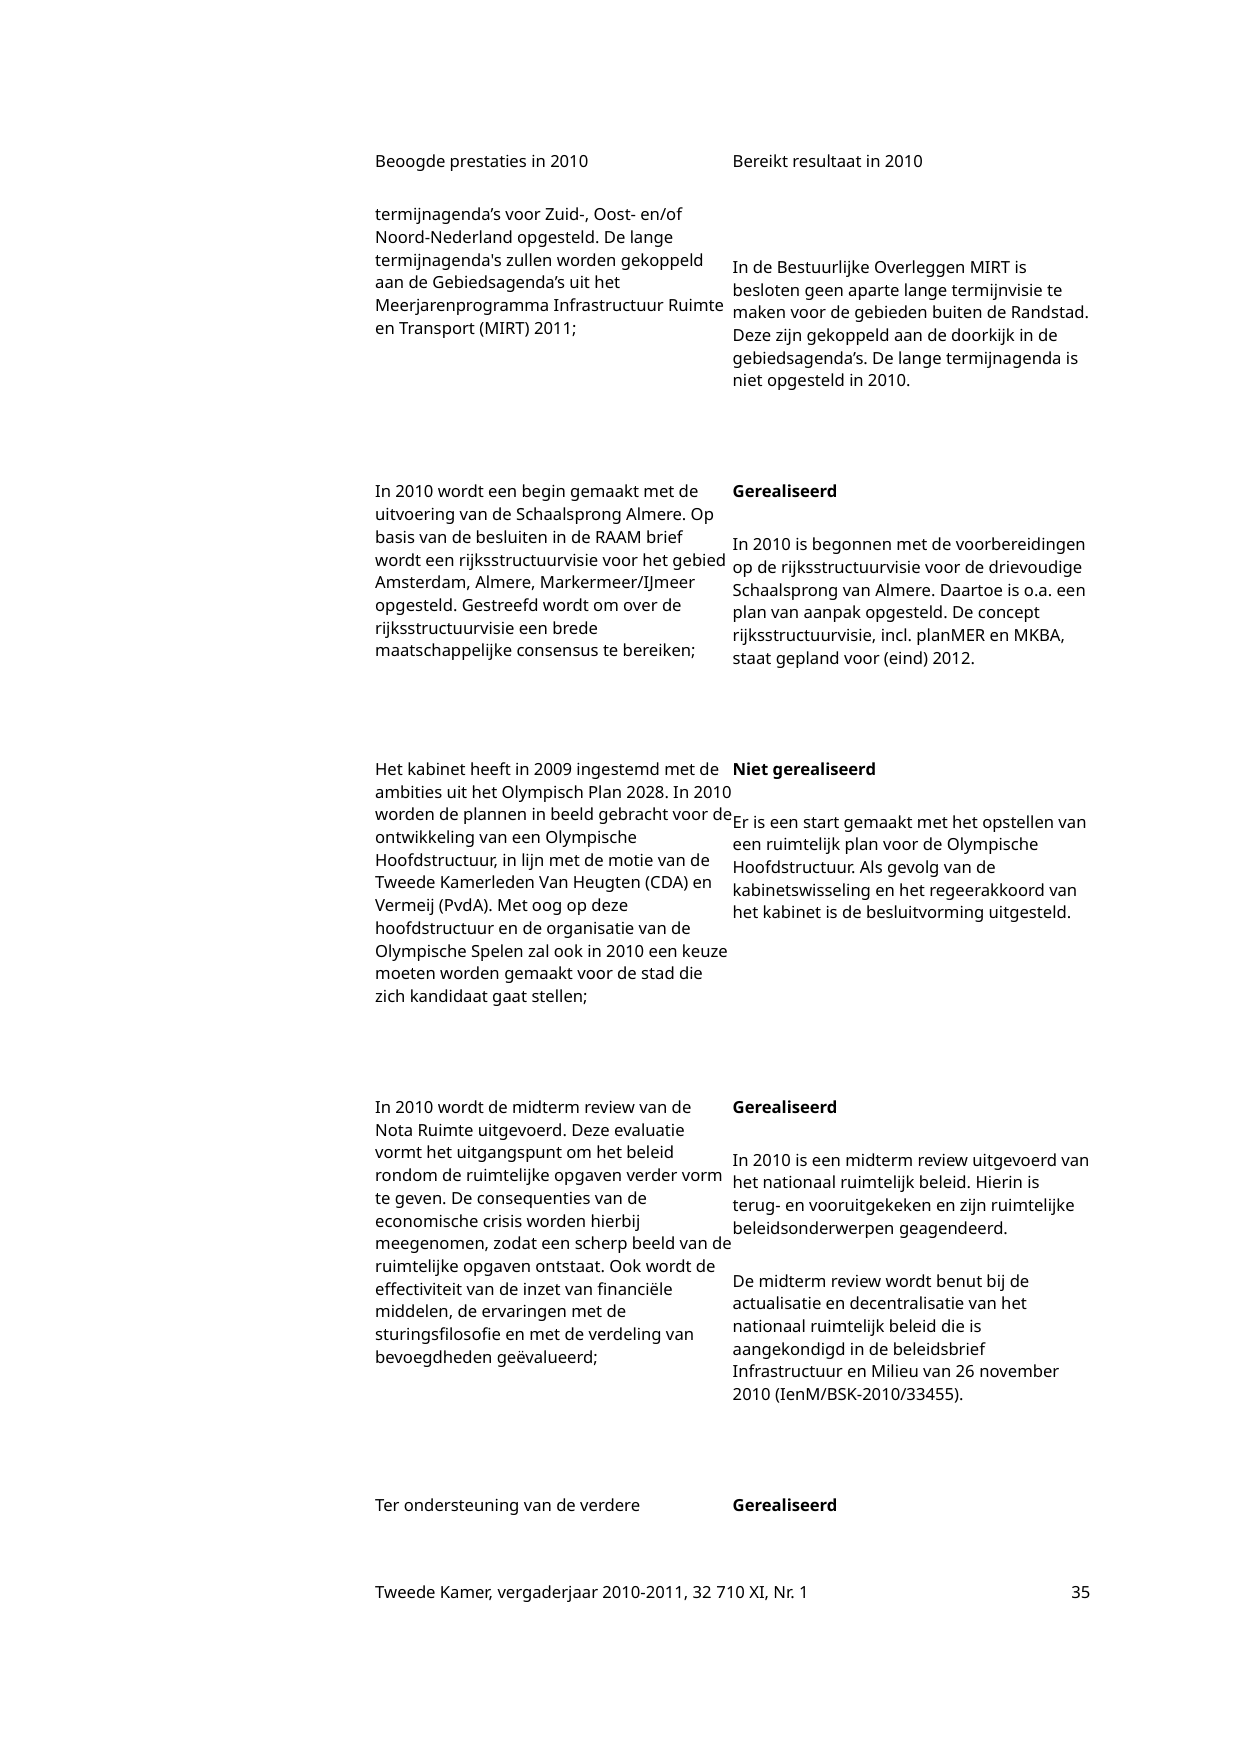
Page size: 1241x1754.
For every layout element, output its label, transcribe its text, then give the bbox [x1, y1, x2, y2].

table_cell [733, 422, 1090, 480]
table_cell Gerealiseerd In 2010 is een midterm review uitgevoerd van het nationaal ruimtelijk beleid. Hierin is terug- en vooruitgekeken en zijn ruimtelijke beleidsonderwerpen geagendeerd. De midterm review wordt benut bij de actualisatie en decentralisatie van het nationaal ruimtelijk beleid die is aangekondigd in de beleidsbrief Infrastructuur en Milieu van 26 november 2010 (IenM/BSK-2010/33455). [733, 1096, 1090, 1436]
table_cell In 2010 wordt de midterm review van de Nota Ruimte uitgevoerd. Deze evaluatie vormt het uitgangspunt om het beleid rondom de ruimtelijke opgaven verder vorm te geven. De consequenties van de economische crisis worden hierbij meegenomen, zodat een scherp beeld van de ruimtelijke opgaven ontstaat. Ook wordt de effectiviteit van de inzet van financiële middelen, de ervaringen met de sturingsfilosofie en met de verdeling van bevoegdheden geëvalueerd; [375, 1096, 732, 1436]
table_cell termijnagenda’s voor Zuid-, Oost- en/of Noord-Nederland opgesteld. De lange termijnagenda's zullen worden gekoppeld aan de Gebiedsagenda’s uit het Meerjarenprogramma Infrastructuur Ruimte en Transport (MIRT) 2011; [375, 203, 732, 422]
table_cell [375, 1037, 732, 1096]
table_cell [375, 1436, 732, 1494]
table_header Bereikt resultaat in 2010 [733, 150, 1090, 203]
table_cell [375, 699, 732, 757]
table_cell Ter ondersteuning van de verdere [375, 1494, 732, 1517]
table_cell In de Bestuurlijke Overleggen MIRT is besloten geen aparte lange termijnvisie te maken voor de gebieden buiten de Randstad. Deze zijn gekoppeld aan de doorkijk in de gebiedsagenda’s. De lange termijnagenda is niet opgesteld in 2010. [733, 203, 1090, 422]
table_cell Het kabinet heeft in 2009 ingestemd met de ambities uit het Olympisch Plan 2028. In 2010 worden de plannen in beeld gebracht voor de ontwikkeling van een Olympische Hoofdstructuur, in lijn met de motie van de Tweede Kamerleden Van Heugten (CDA) en Vermeij (PvdA). Met oog op deze hoofdstructuur en de organisatie van de Olympische Spelen zal ook in 2010 een keuze moeten worden gemaakt voor de stad die zich kandidaat gaat stellen; [375, 758, 732, 1037]
table_cell [375, 422, 732, 480]
table_cell [733, 1037, 1090, 1096]
table_header Beoogde prestaties in 2010 [375, 150, 732, 203]
table_cell [733, 1436, 1090, 1494]
table_cell Gerealiseerd [733, 1494, 1090, 1517]
table_cell Niet gerealiseerd Er is een start gemaakt met het opstellen van een ruimtelijk plan voor de Olympische Hoofdstructuur. Als gevolg van de kabinetswisseling en het regeerakkoord van het kabinet is de besluitvorming uitgesteld. [733, 758, 1090, 1037]
table_cell In 2010 wordt een begin gemaakt met de uitvoering van de Schaalsprong Almere. Op basis van de besluiten in de RAAM brief wordt een rijksstructuurvisie voor het gebied Amsterdam, Almere, Markermeer/IJmeer opgesteld. Gestreefd wordt om over de rijksstructuurvisie een brede maatschappelijke consensus te bereiken; [375, 480, 732, 699]
table_cell [733, 699, 1090, 757]
table_cell Gerealiseerd In 2010 is begonnen met de voorbereidingen op de rijksstructuurvisie voor de drievoudige Schaalsprong van Almere. Daartoe is o.a. een plan van aanpak opgesteld. De concept rijksstructuurvisie, incl. planMER en MKBA, staat gepland voor (eind) 2012. [733, 480, 1090, 699]
